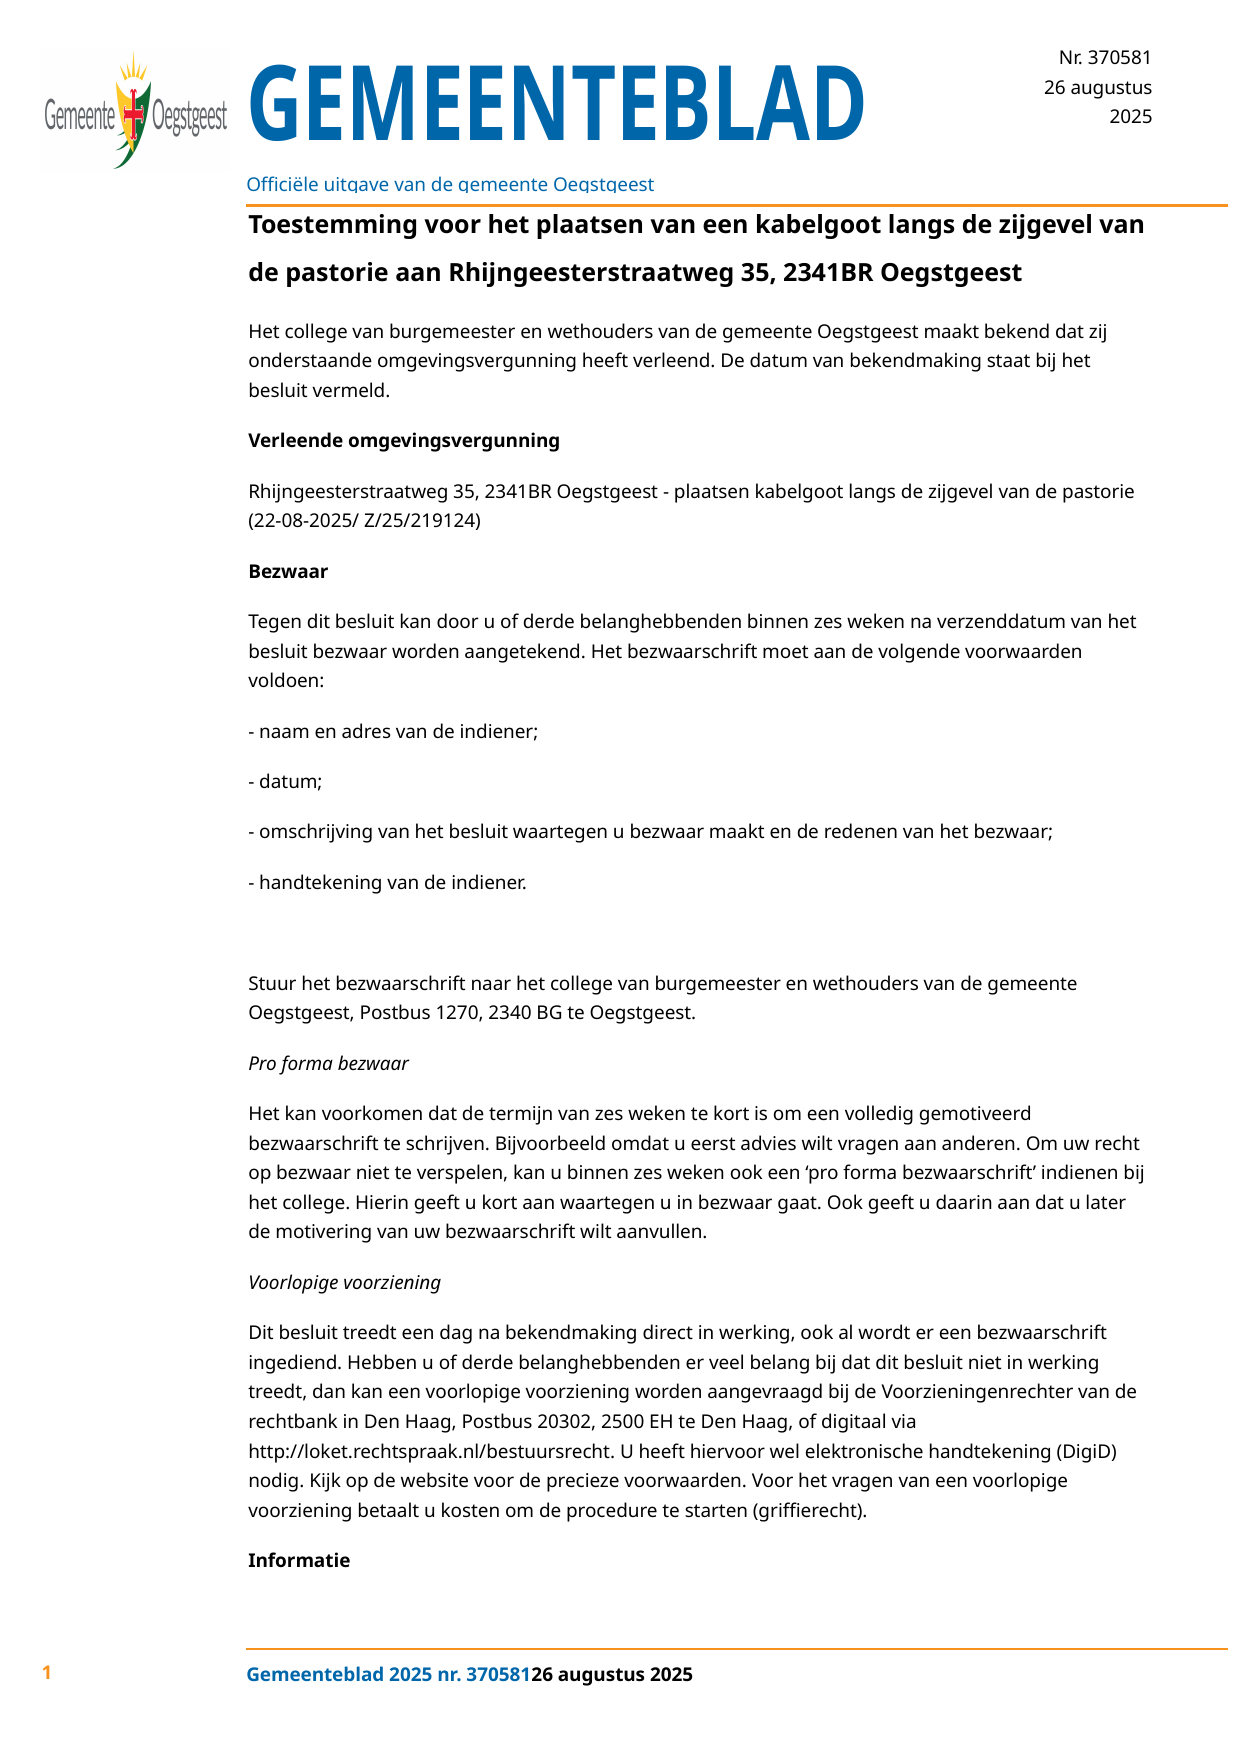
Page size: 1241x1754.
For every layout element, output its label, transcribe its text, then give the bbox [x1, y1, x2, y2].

text Dit besluit treedt een dag na bekendmaking direct in werking, ook al wordt er een bezwaarschrift ingediend. Hebben u of derde belanghebbenden er veel belang bij dat dit besluit niet in werking treedt, dan kan een voorlopige voorziening worden aangevraagd bij de Voorzieningenrechter van de rechtbank in Den Haag, Postbus 20302, 2500 EH te Den Haag, of digitaal via http://loket.rechtspraak.nl/bestuursrecht. U heeft hiervoor wel elektronische handtekening (DigiD) nodig. Kijk op de website voor de precieze voorwaarden. Voor het vragen van een voorlopige voorziening betaalt u kosten om de procedure te starten (griffierecht). [248, 1319, 1152, 1523]
text Bezwaar [248, 558, 1152, 584]
text Het kan voorkomen dat de termijn van zes weken te kort is om een volledig gemotiveerd bezwaarschrift te schrijven. Bijvoorbeeld omdat u eerst advies wilt vragen aan anderen. Om uw recht op bezwaar niet te verspelen, kan u binnen zes weken ook een ‘pro forma bezwaarschrift’ indienen bij het college. Hierin geeft u kort aan waartegen u in bezwaar gaat. Ook geeft u daarin aan dat u later de motivering van uw bezwaarschrift wilt aanvullen. [248, 1100, 1152, 1244]
text - naam en adres van de indiener; [248, 718, 1152, 744]
text Het college van burgemeester en wethouders van de gemeente Oegstgeest maakt bekend dat zij onderstaande omgevingsvergunning heeft verleend. De datum van bekendmaking staat bij het besluit vermeld. [248, 318, 1152, 403]
text Stuur het bezwaarschrift naar het college van burgemeester en wethouders van de gemeente Oegstgeest, Postbus 1270, 2340 BG te Oegstgeest. [248, 970, 1152, 1025]
text Informatie [248, 1547, 1152, 1573]
text - omschrijving van het besluit waartegen u bezwaar maakt en de redenen van het bezwaar; [248, 819, 1152, 844]
picture [41, 47, 231, 172]
text Pro forma bezwaar [248, 1050, 1152, 1076]
text Verleende omgevingsvergunning [248, 427, 1152, 453]
text - handtekening van de indiener. [248, 869, 1152, 895]
text Tegen dit besluit kan door u of derde belanghebbenden binnen zes weken na verzenddatum van het besluit bezwaar worden aangetekend. Het bezwaarschrift moet aan de volgende voorwaarden voldoen: [248, 608, 1152, 693]
text - datum; [248, 768, 1152, 794]
text Toestemming voor het plaatsen van een kabelgoot langs de zijgevel van de pastorie aan Rhijngeesterstraatweg 35, 2341BR Oegstgeest [248, 207, 1152, 288]
text Rhijngeesterstraatweg 35, 2341BR Oegstgeest - plaatsen kabelgoot langs de zijgevel van de pastorie (22-08-2025/ Z/25/219124) [248, 478, 1152, 533]
text Voorlopige voorziening [248, 1269, 1152, 1295]
